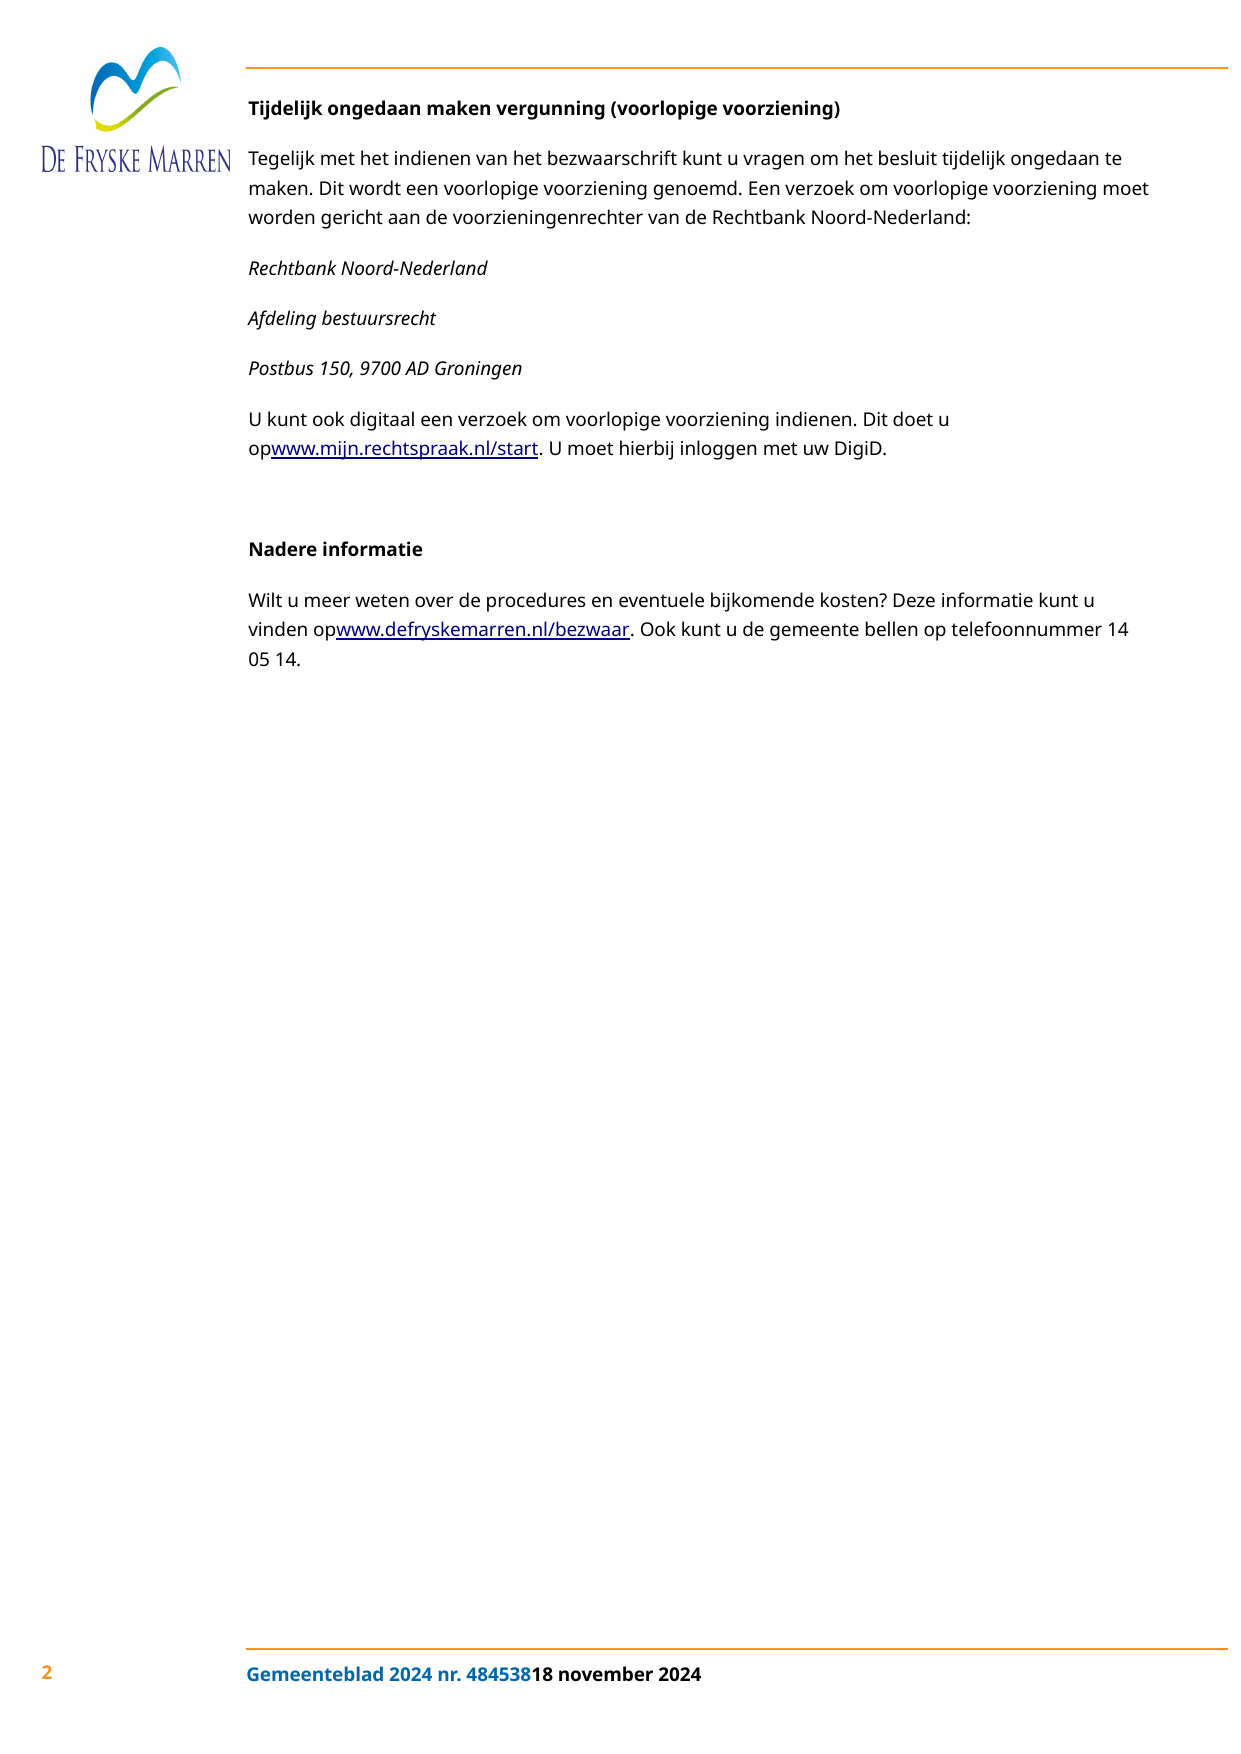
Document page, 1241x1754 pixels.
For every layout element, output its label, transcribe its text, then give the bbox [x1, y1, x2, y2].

text Nadere informatie [248, 536, 1152, 562]
text U kunt ook digitaal een verzoek om voorlopige voorziening indienen. Dit doet u opwww.mijn.rechtspraak.nl/start. U moet hierbij inloggen met uw DigiD. [248, 406, 1152, 461]
text Wilt u meer weten over de procedures en eventuele bijkomende kosten? Deze informatie kunt u vinden opwww.defryskemarren.nl/bezwaar. Ook kunt u de gemeente bellen op telefoonnummer 14 05 14. [248, 587, 1152, 672]
text Rechtbank Noord-Nederland [248, 255, 1152, 281]
text Tegelijk met het indienen van het bezwaarschrift kunt u vragen om het besluit tijdelijk ongedaan te maken. Dit wordt een voorlopige voorziening genoemd. Een verzoek om voorlopige voorziening moet worden gericht aan de voorzieningenrechter van de Rechtbank Noord-Nederland: [248, 145, 1152, 230]
picture [41, 47, 231, 172]
text Postbus 150, 9700 AD Groningen [248, 356, 1152, 381]
text Tijdelijk ongedaan maken vergunning (voorlopige voorziening) [248, 95, 1152, 121]
text Afdeling bestuursrecht [248, 305, 1152, 331]
